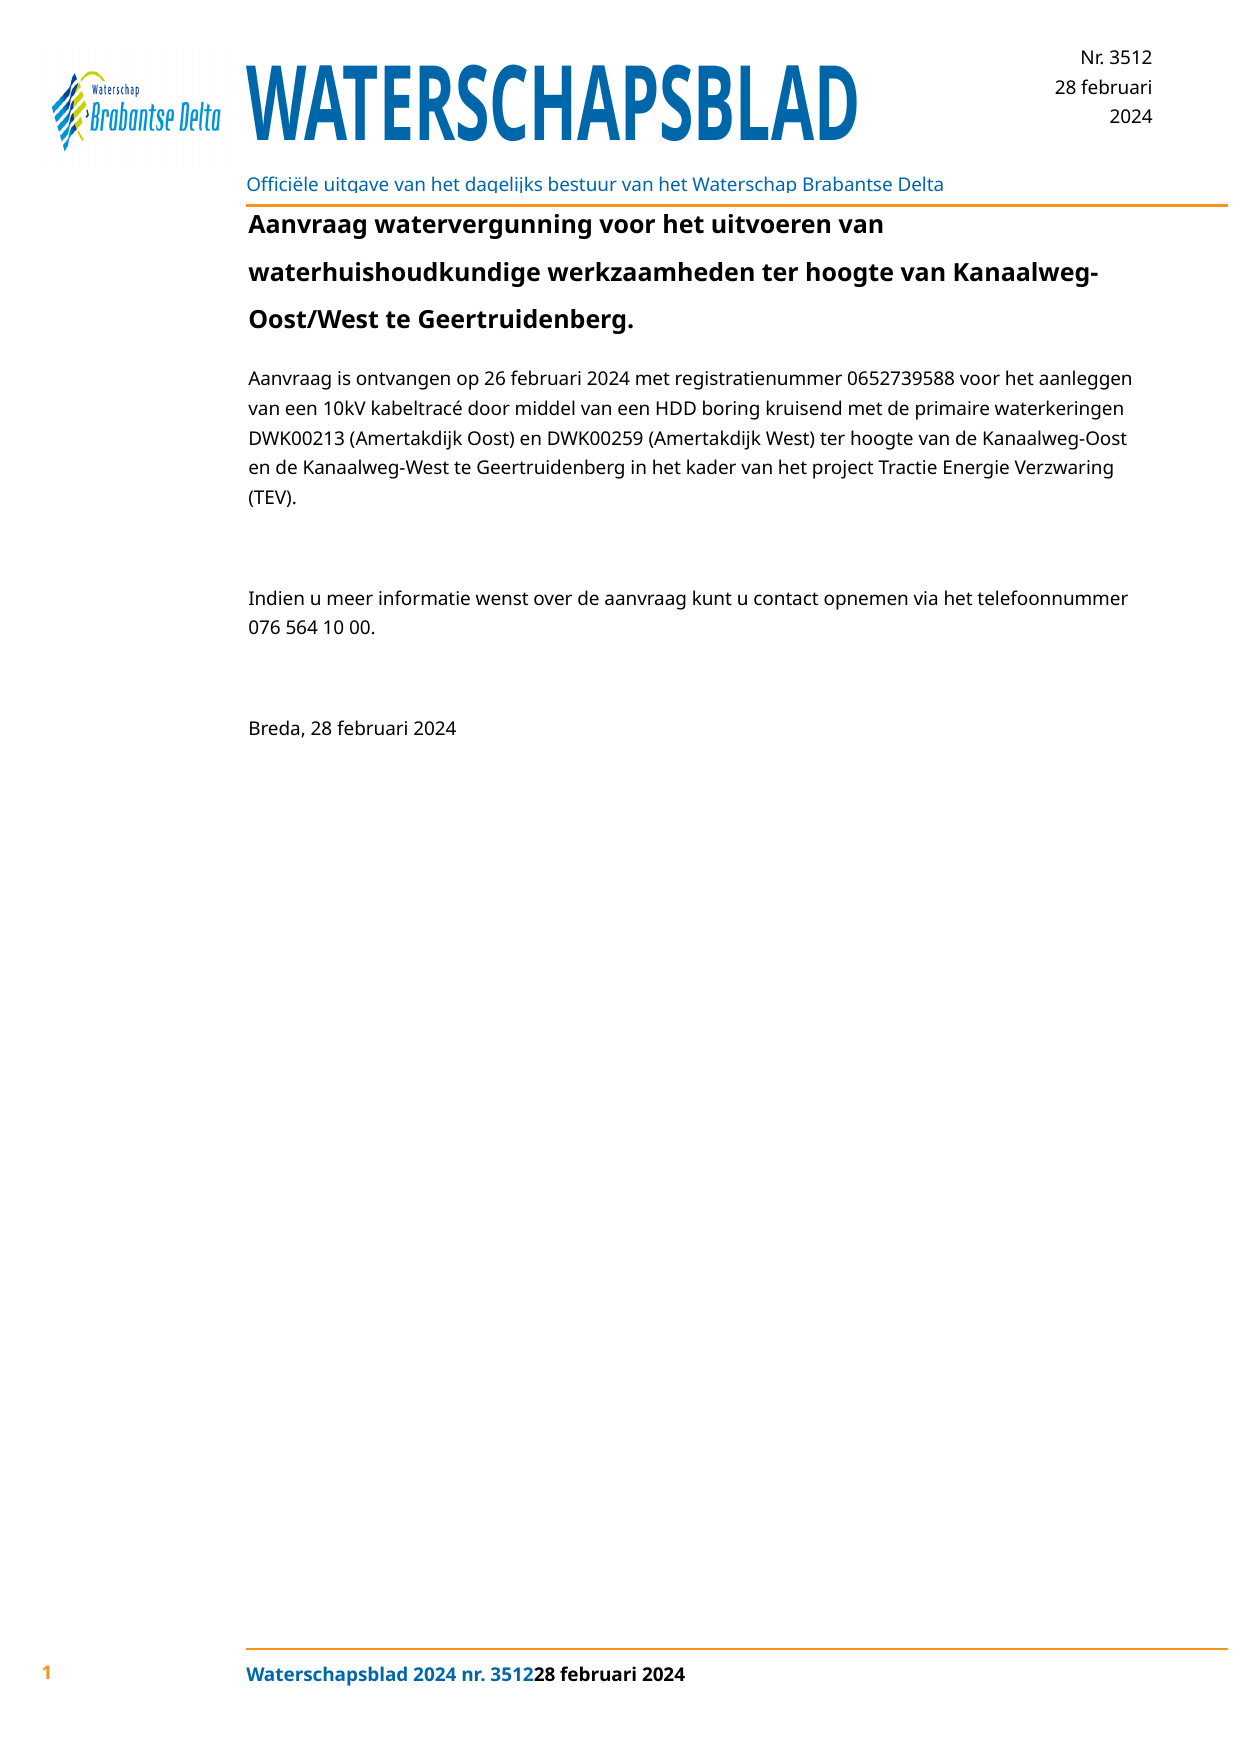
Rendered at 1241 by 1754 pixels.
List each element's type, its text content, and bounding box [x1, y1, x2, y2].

text Aanvraag is ontvangen op 26 februari 2024 met registratienummer 0652739588 voor het aanleggen van een 10kV kabeltracé door middel van een HDD boring kruisend met de primaire waterkeringen DWK00213 (Amertakdijk Oost) en DWK00259 (Amertakdijk West) ter hoogte van de Kanaalweg-Oost en de Kanaalweg-West te Geertruidenberg in het kader van het project Tractie Energie Verzwaring (TEV). [248, 366, 1152, 509]
text Aanvraag watervergunning voor het uitvoeren van waterhuishoudkundige werkzaamheden ter hoogte van Kanaalweg-Oost/West te Geertruidenberg. [248, 207, 1152, 336]
text Breda, 28 februari 2024 [248, 715, 1152, 741]
text Indien u meer informatie wenst over de aanvraag kunt u contact opnemen via het telefoonnummer 076 564 10 00. [248, 585, 1152, 640]
picture [41, 47, 231, 172]
